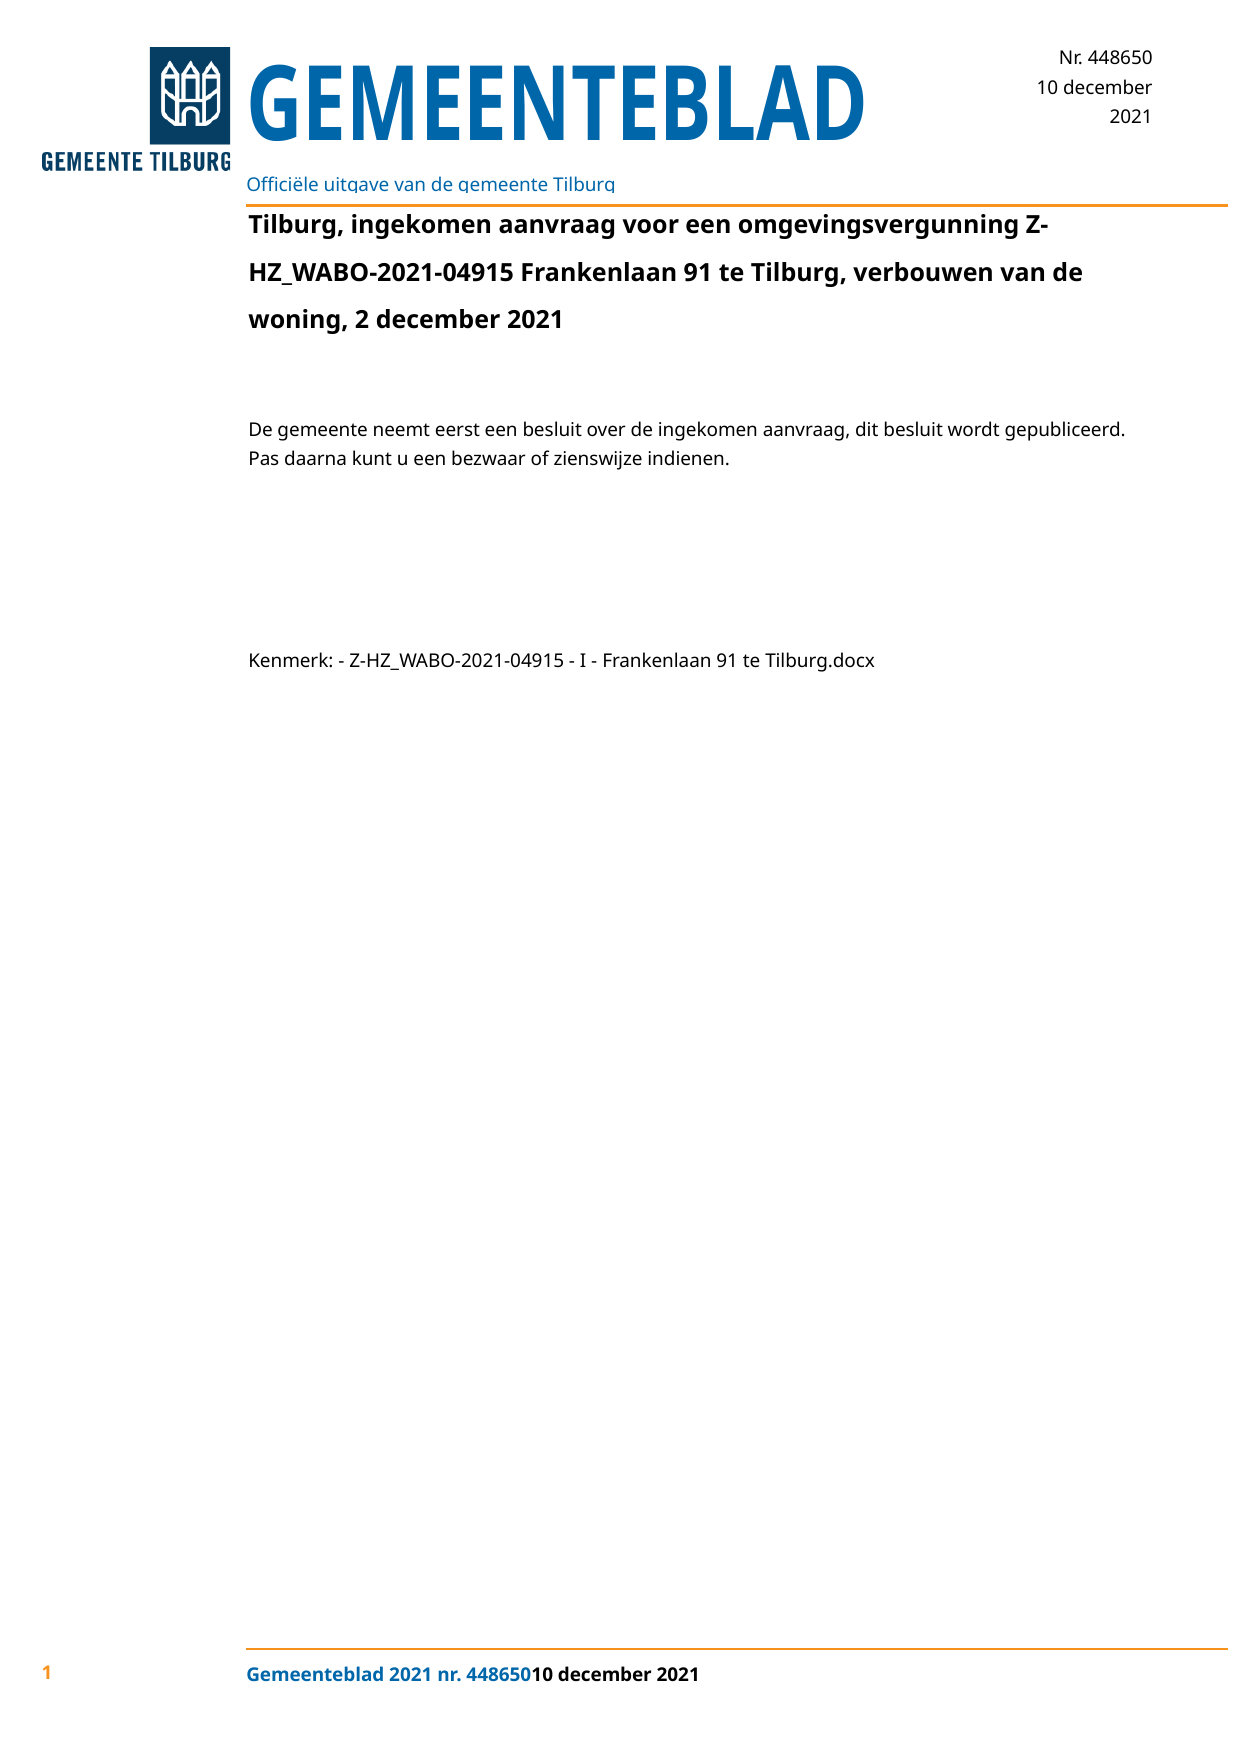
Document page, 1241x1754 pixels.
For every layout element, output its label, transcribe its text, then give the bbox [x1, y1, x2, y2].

text Kenmerk: - Z-HZ_WABO-2021-04915 - I - Frankenlaan 91 te Tilburg.docx [248, 647, 1152, 673]
text Tilburg, ingekomen aanvraag voor een omgevingsvergunning Z-HZ_WABO-2021-04915 Frankenlaan 91 te Tilburg, verbouwen van de woning, 2 december 2021 [248, 207, 1152, 336]
picture [41, 47, 231, 172]
text De gemeente neemt eerst een besluit over de ingekomen aanvraag, dit besluit wordt gepubliceerd. Pas daarna kunt u een bezwaar of zienswijze indienen. [248, 416, 1152, 471]
